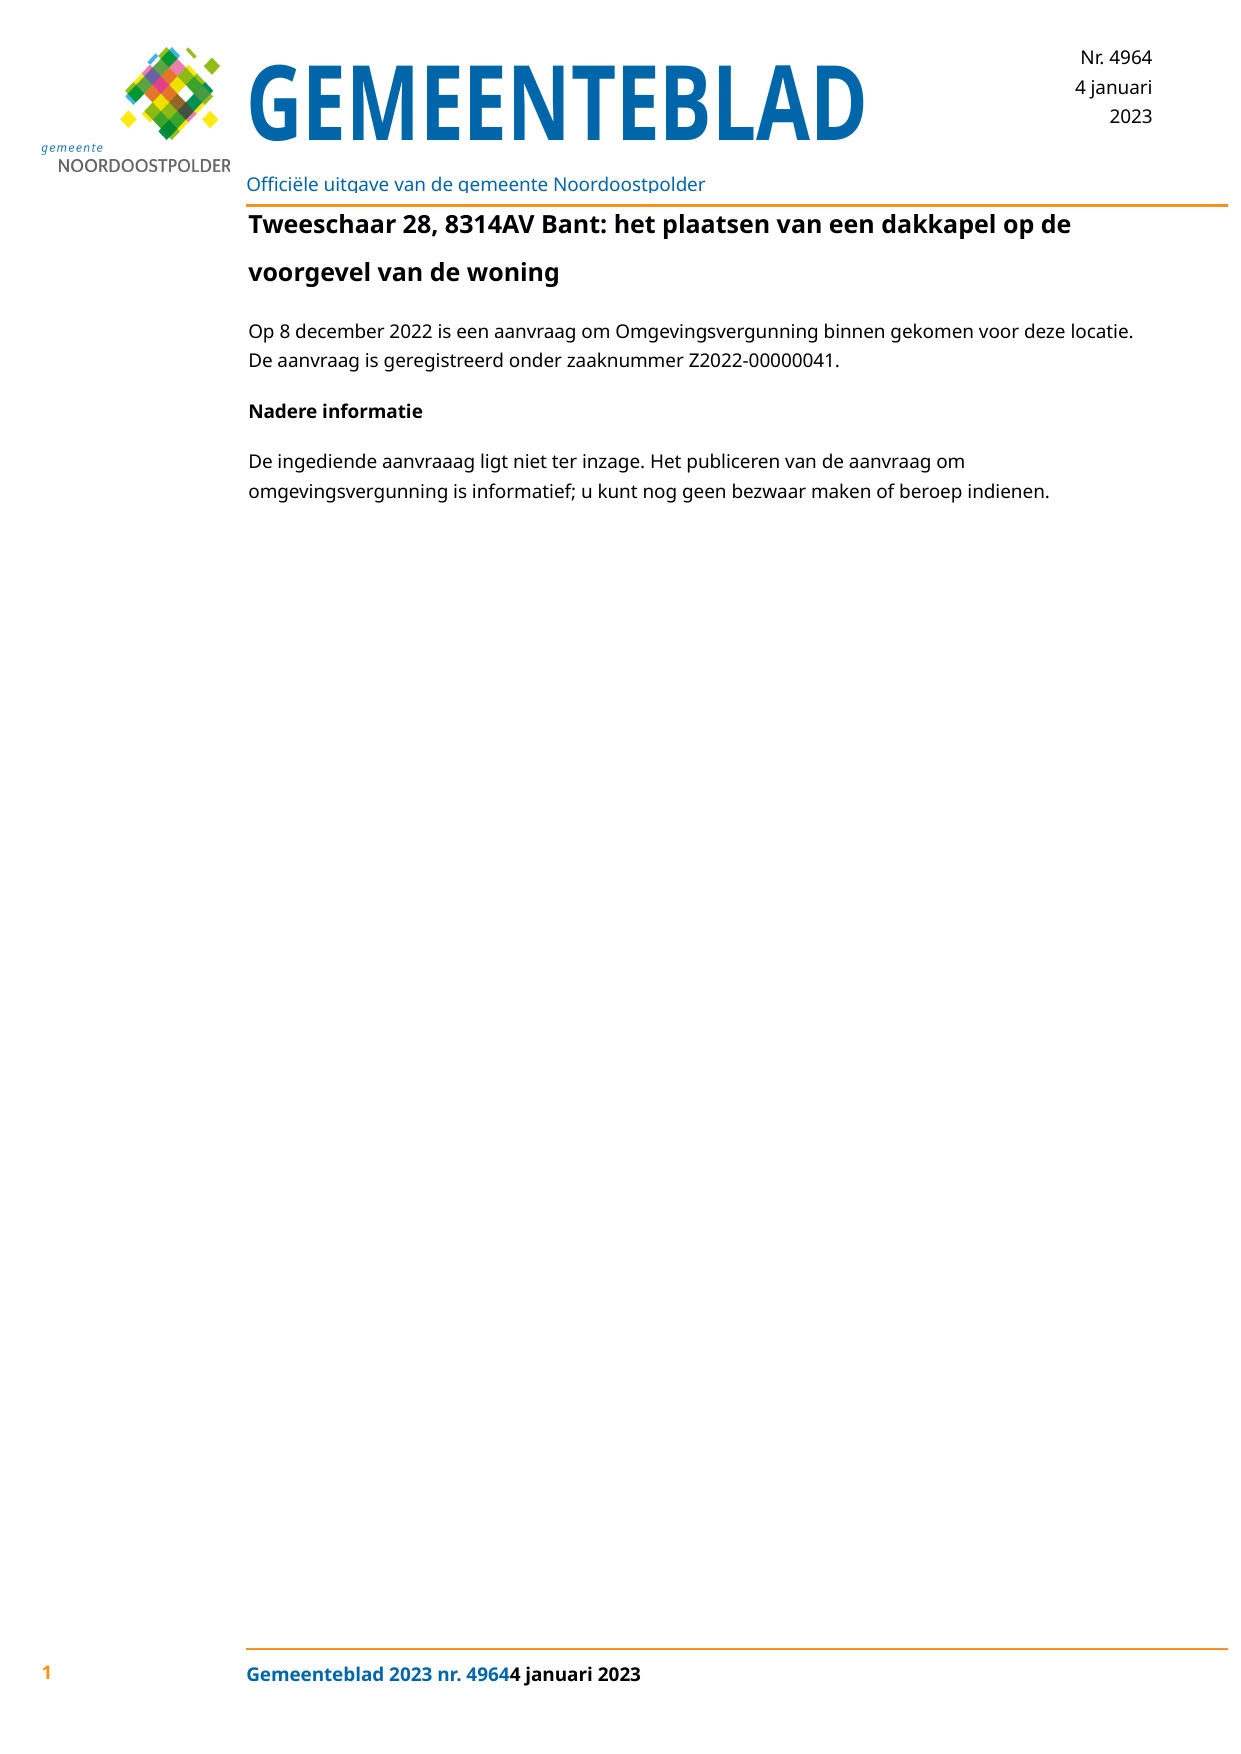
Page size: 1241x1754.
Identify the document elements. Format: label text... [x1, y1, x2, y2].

text Tweeschaar 28, 8314AV Bant: het plaatsen van een dakkapel op de voorgevel van de woning [248, 207, 1152, 288]
picture [41, 47, 231, 172]
text De ingediende aanvraaag ligt niet ter inzage. Het publiceren van de aanvraag om omgevingsvergunning is informatief; u kunt nog geen bezwaar maken of beroep indienen. [248, 448, 1152, 504]
text Op 8 december 2022 is een aanvraag om Omgevingsvergunning binnen gekomen voor deze locatie. De aanvraag is geregistreerd onder zaaknummer Z2022-00000041. [248, 318, 1152, 373]
text Nadere informatie [248, 398, 1152, 424]
